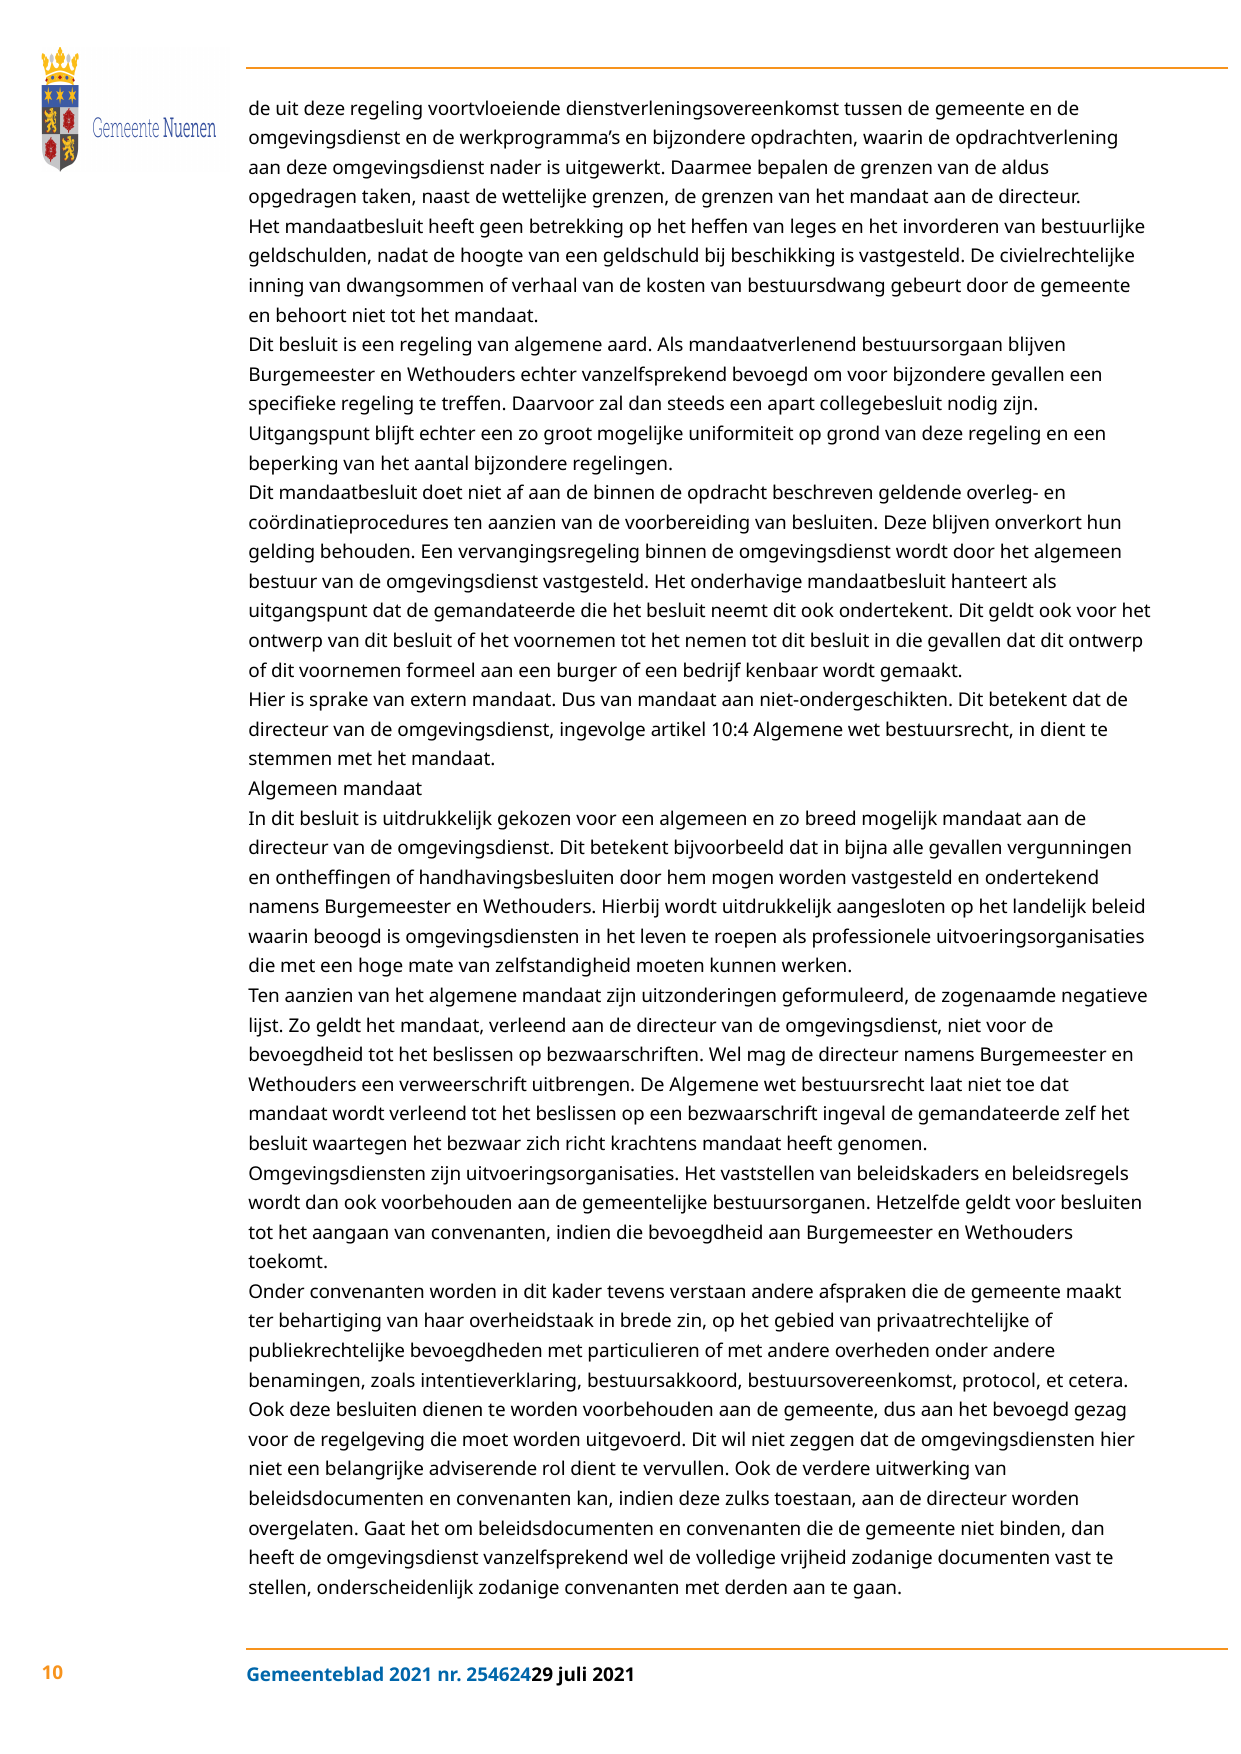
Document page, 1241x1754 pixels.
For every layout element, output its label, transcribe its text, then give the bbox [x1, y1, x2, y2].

text Dit mandaatbesluit doet niet af aan de binnen de opdracht beschreven geldende overleg- en coördinatieprocedures ten aanzien van de voorbereiding van besluiten. Deze blijven onverkort hun gelding behouden. Een vervangingsregeling binnen de omgevingsdienst wordt door het algemeen bestuur van de omgevingsdienst vastgesteld. Het onderhavige mandaatbesluit hanteert als uitgangspunt dat de gemandateerde die het besluit neemt dit ook ondertekent. Dit geldt ook voor het ontwerp van dit besluit of het voornemen tot het nemen tot dit besluit in die gevallen dat dit ontwerp of dit voornemen formeel aan een burger of een bedrijf kenbaar wordt gemaakt. [248, 479, 1152, 683]
text Ten aanzien van het algemene mandaat zijn uitzonderingen geformuleerd, de zogenaamde negatieve lijst. Zo geldt het mandaat, verleend aan de directeur van de omgevingsdienst, niet voor de bevoegdheid tot het beslissen op bezwaarschriften. Wel mag de directeur namens Burgemeester en Wethouders een verweerschrift uitbrengen. De Algemene wet bestuursrecht laat niet toe dat mandaat wordt verleend tot het beslissen op een bezwaarschrift ingeval de gemandateerde zelf het besluit waartegen het bezwaar zich richt krachtens mandaat heeft genomen. [248, 982, 1152, 1156]
text Onder convenanten worden in dit kader tevens verstaan andere afspraken die de gemeente maakt ter behartiging van haar overheidstaak in brede zin, op het gebied van privaatrechtelijke of publiekrechtelijke bevoegdheden met particulieren of met andere overheden onder andere benamingen, zoals intentieverklaring, bestuursakkoord, bestuursovereenkomst, protocol, et cetera. [248, 1278, 1152, 1393]
text de uit deze regeling voortvloeiende dienstverleningsovereenkomst tussen de gemeente en de omgevingsdienst en de werkprogramma’s en bijzondere opdrachten, waarin de opdrachtverlening aan deze omgevingsdienst nader is uitgewerkt. Daarmee bepalen de grenzen van de aldus opgedragen taken, naast de wettelijke grenzen, de grenzen van het mandaat aan de directeur. [248, 95, 1152, 209]
text Het mandaatbesluit heeft geen betrekking op het heffen van leges en het invorderen van bestuurlijke geldschulden, nadat de hoogte van een geldschuld bij beschikking is vastgesteld. De civielrechtelijke inning van dwangsommen of verhaal van de kosten van bestuursdwang gebeurt door de gemeente en behoort niet tot het mandaat. [248, 213, 1152, 328]
text Ook deze besluiten dienen te worden voorbehouden aan de gemeente, dus aan het bevoegd gezag voor de regelgeving die moet worden uitgevoerd. Dit wil niet zeggen dat de omgevingsdiensten hier niet een belangrijke adviserende rol dient te vervullen. Ook de verdere uitwerking van beleidsdocumenten en convenanten kan, indien deze zulks toestaan, aan de directeur worden overgelaten. Gaat het om beleidsdocumenten en convenanten die de gemeente niet binden, dan heeft de omgevingsdienst vanzelfsprekend wel de volledige vrijheid zodanige documenten vast te stellen, onderscheidenlijk zodanige convenanten met derden aan te gaan. [248, 1396, 1152, 1600]
text Dit besluit is een regeling van algemene aard. Als mandaatverlenend bestuursorgaan blijven Burgemeester en Wethouders echter vanzelfsprekend bevoegd om voor bijzondere gevallen een specifieke regeling te treffen. Daarvoor zal dan steeds een apart collegebesluit nodig zijn. Uitgangspunt blijft echter een zo groot mogelijke uniformiteit op grond van deze regeling en een beperking van het aantal bijzondere regelingen. [248, 331, 1152, 476]
text Omgevingsdiensten zijn uitvoeringsorganisaties. Het vaststellen van beleidskaders en beleidsregels wordt dan ook voorbehouden aan de gemeentelijke bestuursorganen. Hetzelfde geldt voor besluiten tot het aangaan van convenanten, indien die bevoegdheid aan Burgemeester en Wethouders toekomt. [248, 1160, 1152, 1274]
text Hier is sprake van extern mandaat. Dus van mandaat aan niet-ondergeschikten. Dit betekent dat de directeur van de omgevingsdienst, ingevolge artikel 10:4 Algemene wet bestuursrecht, in dient te stemmen met het mandaat. [248, 686, 1152, 771]
picture [41, 47, 231, 172]
text Algemeen mandaat [248, 775, 1152, 801]
text In dit besluit is uitdrukkelijk gekozen voor een algemeen en zo breed mogelijk mandaat aan de directeur van de omgevingsdienst. Dit betekent bijvoorbeeld dat in bijna alle gevallen vergunningen en ontheffingen of handhavingsbesluiten door hem mogen worden vastgesteld en ondertekend namens Burgemeester en Wethouders. Hierbij wordt uitdrukkelijk aangesloten op het landelijk beleid waarin beoogd is omgevingsdiensten in het leven te roepen als professionele uitvoeringsorganisaties die met een hoge mate van zelfstandigheid moeten kunnen werken. [248, 805, 1152, 978]
